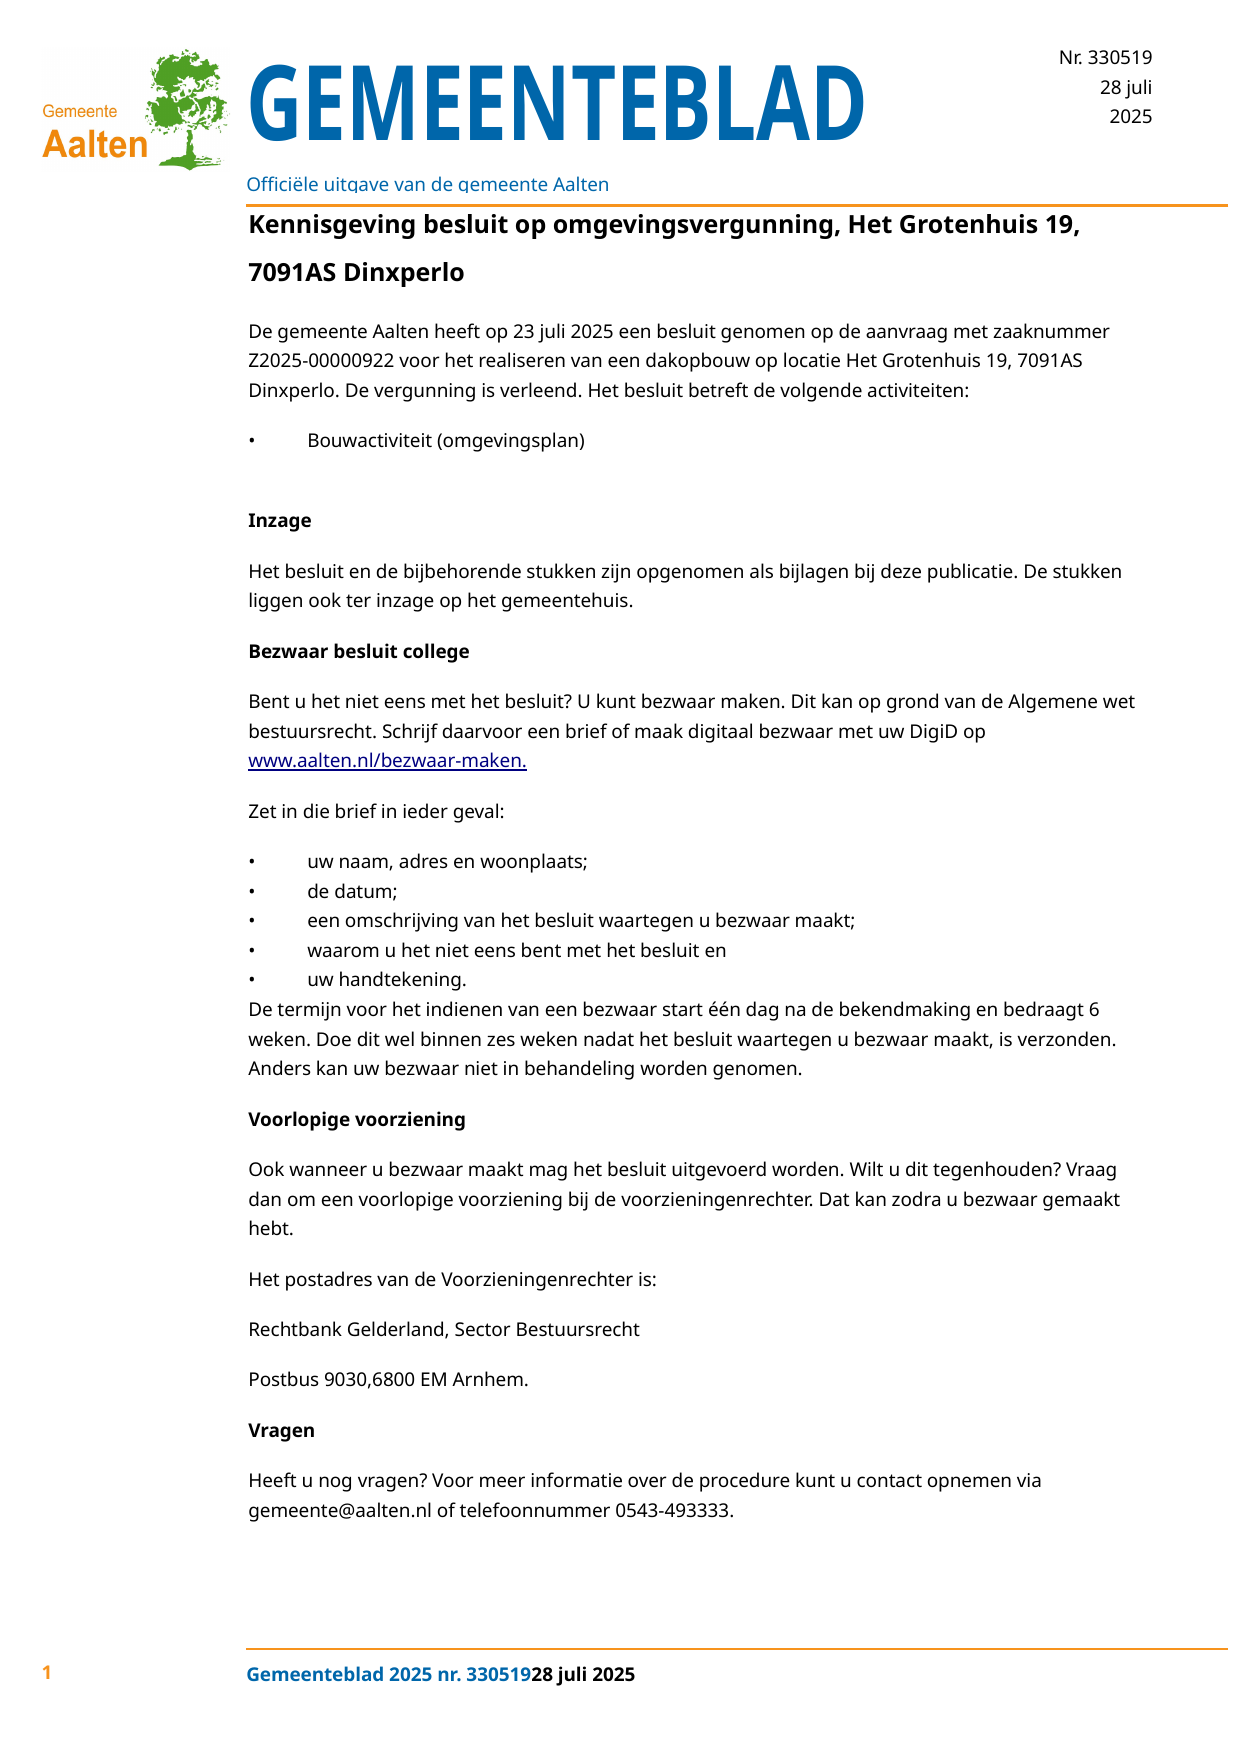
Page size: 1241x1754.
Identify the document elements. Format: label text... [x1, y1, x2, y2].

text Het postadres van de Voorzieningenrechter is: [248, 1266, 1152, 1292]
text Kennisgeving besluit op omgevingsvergunning, Het Grotenhuis 19, 7091AS Dinxperlo [248, 207, 1152, 288]
text Zet in die brief in ieder geval: [248, 798, 1152, 824]
text Rechtbank Gelderland, Sector Bestuursrecht [248, 1316, 1152, 1342]
text Het besluit en de bijbehorende stukken zijn opgenomen als bijlagen bij deze publicatie. De stukken liggen ook ter inzage op het gemeentehuis. [248, 558, 1152, 613]
text Vragen [248, 1417, 1152, 1443]
text De termijn voor het indienen van een bezwaar start één dag na de bekendmaking en bedraagt 6 weken. Doe dit wel binnen zes weken nadat het besluit waartegen u bezwaar maakt, is verzonden. Anders kan uw bezwaar niet in behandeling worden genomen. [248, 996, 1152, 1081]
list uw handtekening. [248, 967, 1152, 992]
list uw naam, adres en woonplaats; [248, 848, 1152, 874]
list Bouwactiviteit (omgevingsplan) [248, 427, 1152, 453]
list waarom u het niet eens bent met het besluit en [248, 937, 1152, 963]
list de datum; [248, 878, 1152, 904]
text Heeft u nog vragen? Voor meer informatie over de procedure kunt u contact opnemen via gemeente@aalten.nl of telefoonnummer 0543-493333. [248, 1467, 1152, 1523]
text Postbus 9030,6800 EM Arnhem. [248, 1367, 1152, 1392]
picture [41, 47, 231, 172]
text Bezwaar besluit college [248, 638, 1152, 664]
list een omschrijving van het besluit waartegen u bezwaar maakt; [248, 907, 1152, 933]
text De gemeente Aalten heeft op 23 juli 2025 een besluit genomen op de aanvraag met zaaknummer Z2025-00000922 voor het realiseren van een dakopbouw op locatie Het Grotenhuis 19, 7091AS Dinxperlo. De vergunning is verleend. Het besluit betreft de volgende activiteiten: [248, 318, 1152, 403]
text Inzage [248, 507, 1152, 533]
text Voorlopige voorziening [248, 1106, 1152, 1132]
text Ook wanneer u bezwaar maakt mag het besluit uitgevoerd worden. Wilt u dit tegenhouden? Vraag dan om een voorlopige voorziening bij de voorzieningenrechter. Dat kan zodra u bezwaar gemaakt hebt. [248, 1156, 1152, 1241]
text Bent u het niet eens met het besluit? U kunt bezwaar maken. Dit kan op grond van de Algemene wet bestuursrecht. Schrijf daarvoor een brief of maak digitaal bezwaar met uw DigiD op www.aalten.nl/bezwaar-maken. [248, 688, 1152, 773]
